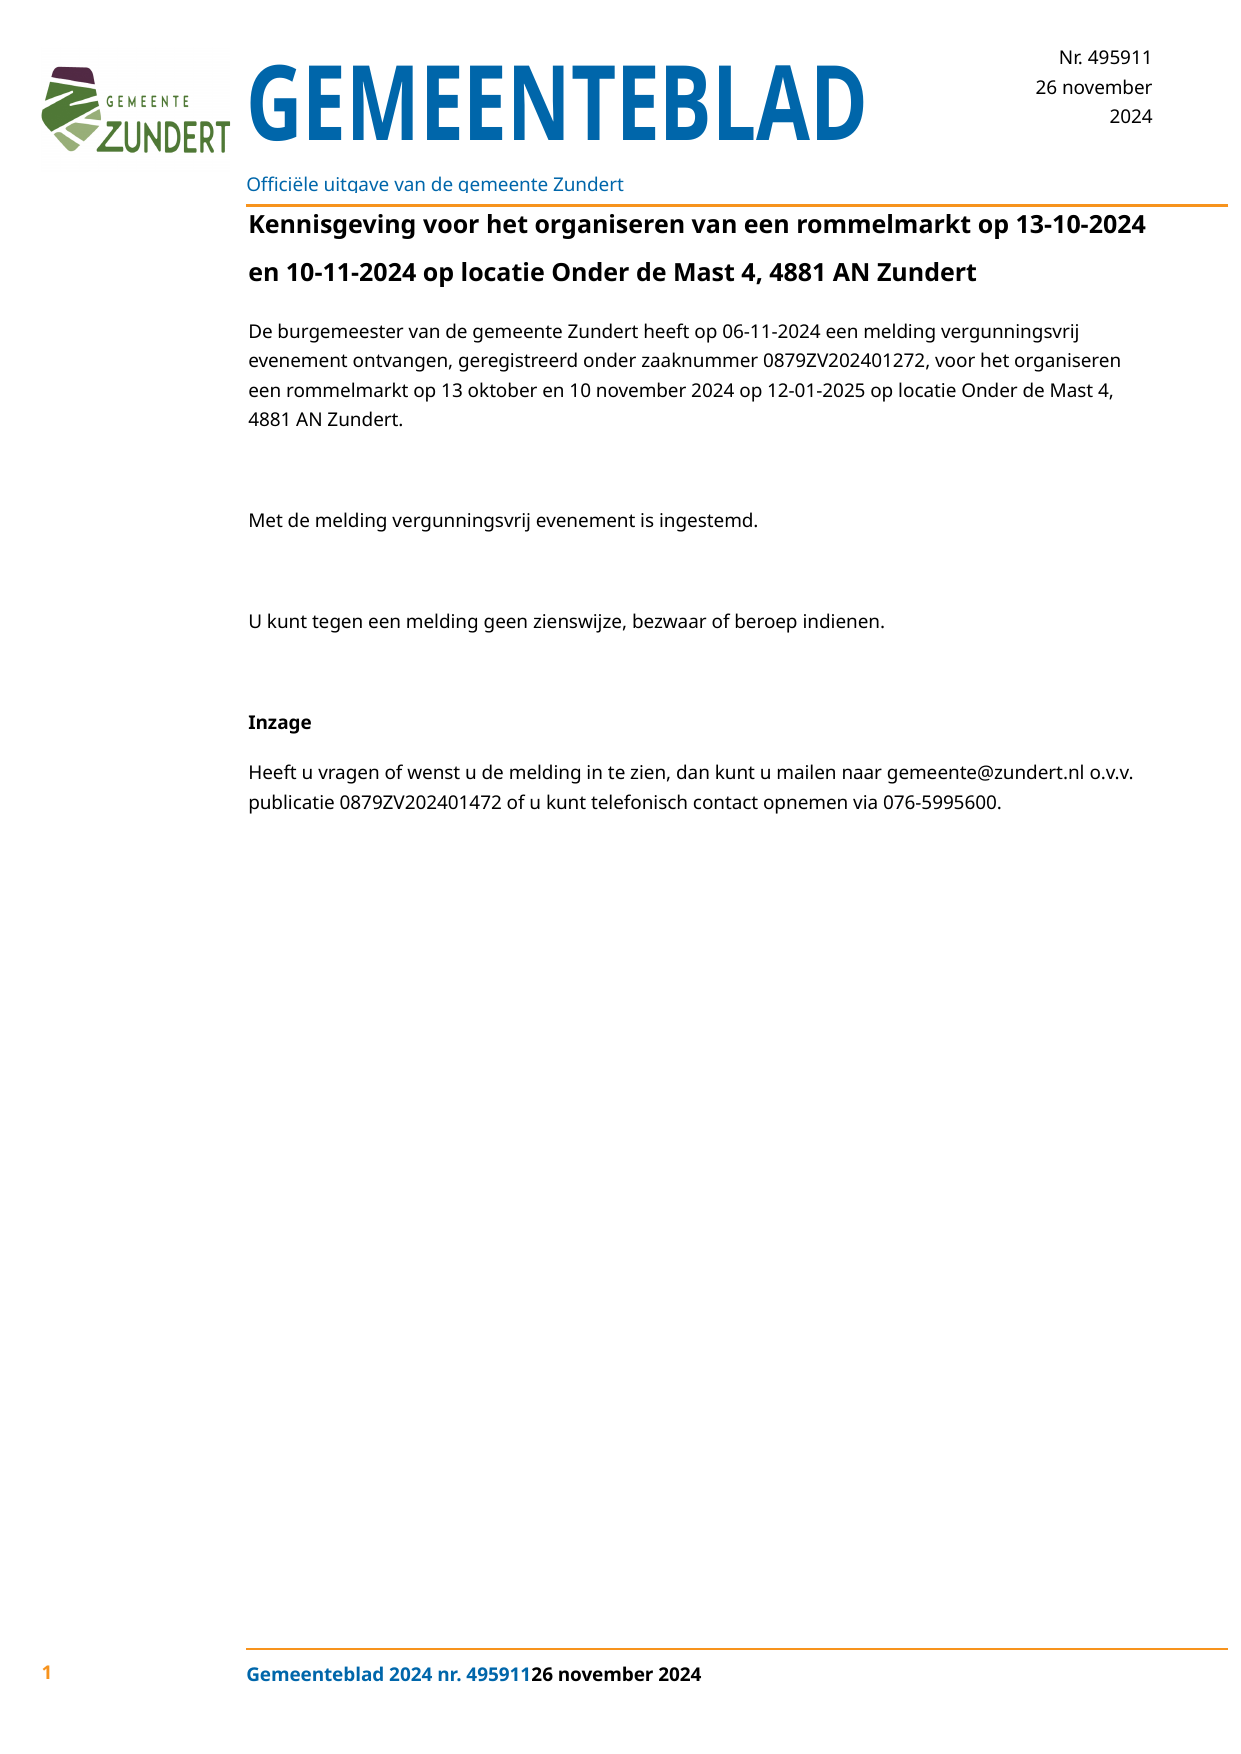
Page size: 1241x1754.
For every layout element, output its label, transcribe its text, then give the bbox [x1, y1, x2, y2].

text Heeft u vragen of wenst u de melding in te zien, dan kunt u mailen naar gemeente@zundert.nl o.v.v. publicatie 0879ZV202401472 of u kunt telefonisch contact opnemen via 076-5995600. [248, 759, 1152, 815]
text De burgemeester van de gemeente Zundert heeft op 06-11-2024 een melding vergunningsvrij evenement ontvangen, geregistreerd onder zaaknummer 0879ZV202401272, voor het organiseren een rommelmarkt op 13 oktober en 10 november 2024 op 12-01-2025 op locatie Onder de Mast 4, 4881 AN Zundert. [248, 318, 1152, 432]
picture [41, 47, 231, 172]
text Inzage [248, 709, 1152, 735]
text Kennisgeving voor het organiseren van een rommelmarkt op 13-10-2024 en 10-11-2024 op locatie Onder de Mast 4, 4881 AN Zundert [248, 207, 1152, 288]
text U kunt tegen een melding geen zienswijze, bezwaar of beroep indienen. [248, 608, 1152, 634]
text Met de melding vergunningsvrij evenement is ingestemd. [248, 507, 1152, 533]
